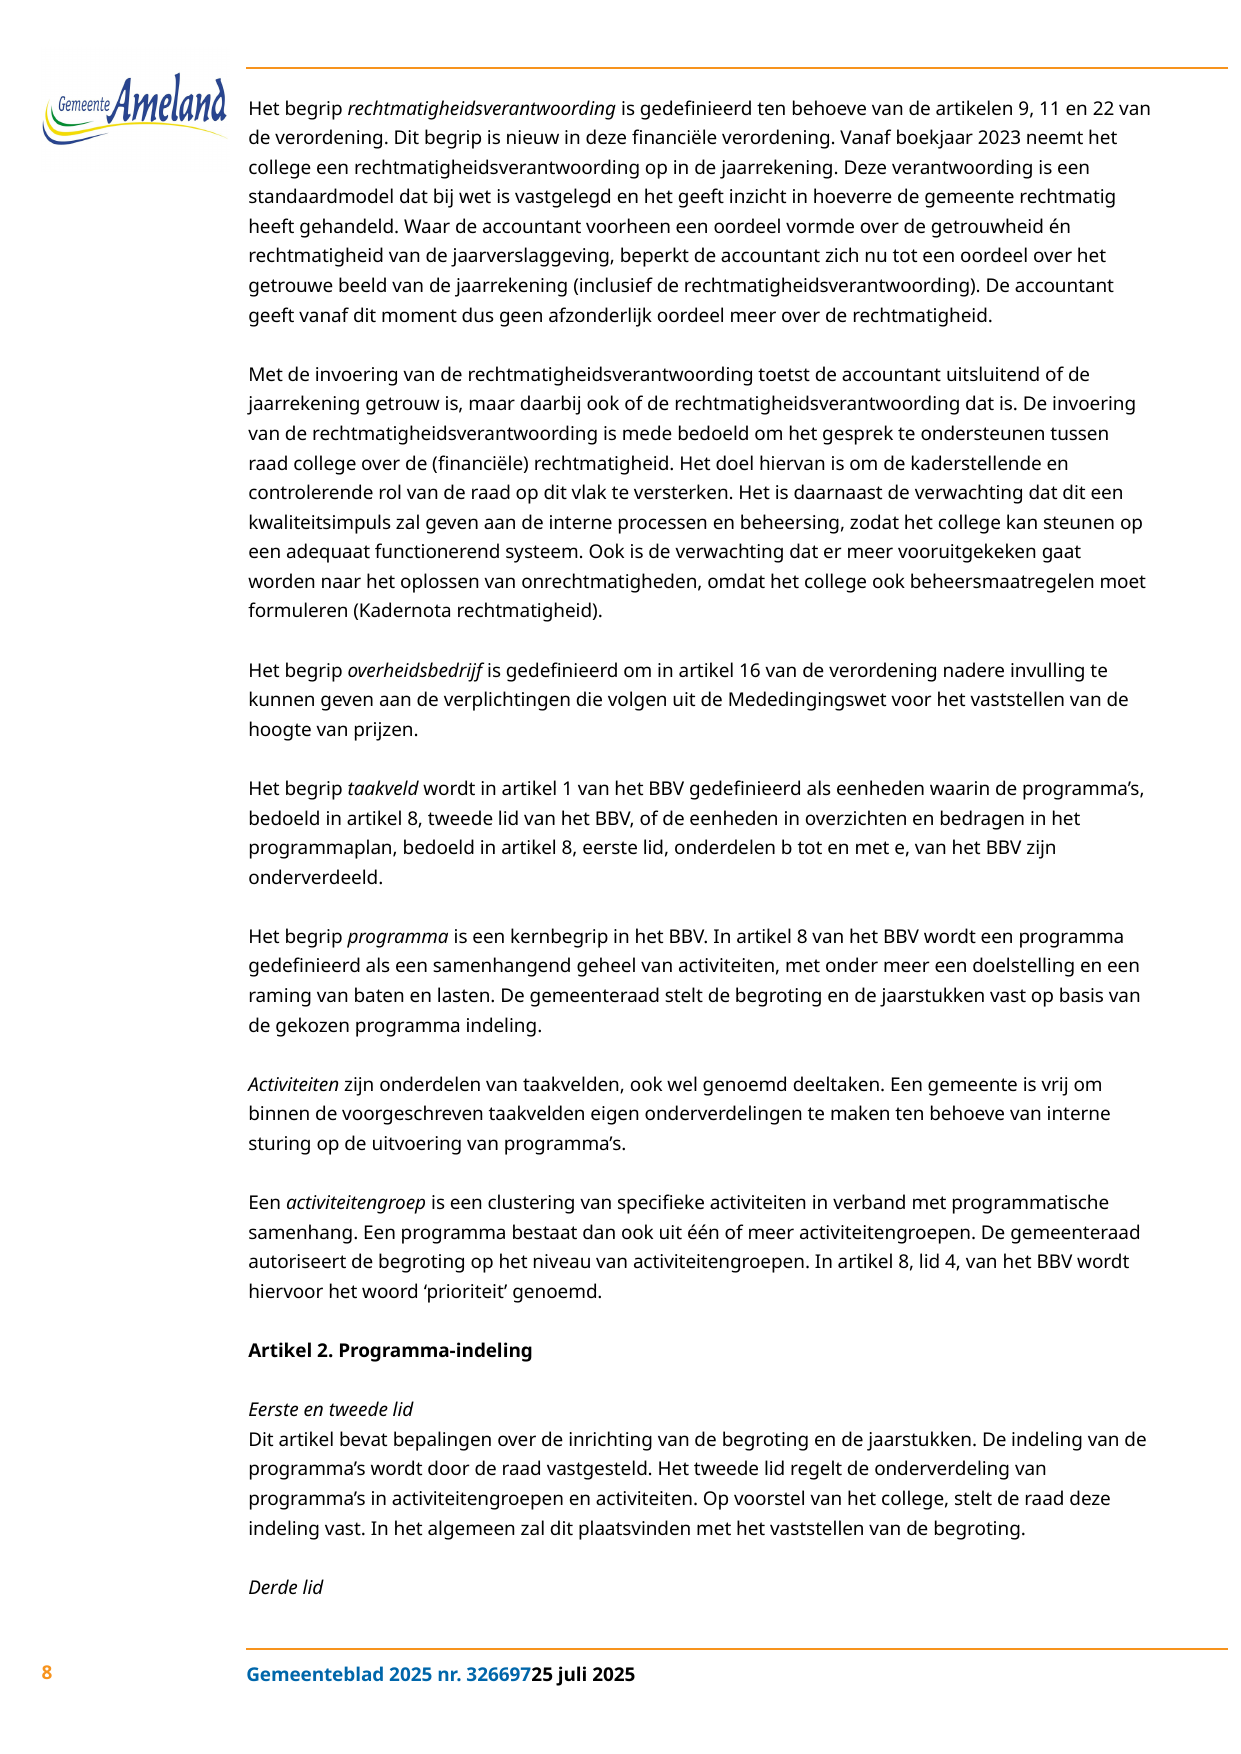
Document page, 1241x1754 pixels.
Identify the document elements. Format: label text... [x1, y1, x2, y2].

text Derde lid [248, 1574, 1152, 1600]
text Dit artikel bevat bepalingen over de inrichting van de begroting en de jaarstukken. De indeling van de programma’s wordt door de raad vastgesteld. Het tweede lid regelt de onderverdeling van programma’s in activiteitengroepen en activiteiten. Op voorstel van het college, stelt de raad deze indeling vast. In het algemeen zal dit plaatsvinden met het vaststellen van de begroting. [248, 1426, 1152, 1541]
picture [41, 47, 231, 172]
text Het begrip rechtmatigheidsverantwoording is gedefinieerd ten behoeve van de artikelen 9, 11 en 22 van de verordening. Dit begrip is nieuw in deze financiële verordening. Vanaf boekjaar 2023 neemt het college een rechtmatigheidsverantwoording op in de jaarrekening. Deze verantwoording is een standaardmodel dat bij wet is vastgelegd en het geeft inzicht in hoeverre de gemeente rechtmatig heeft gehandeld. Waar de accountant voorheen een oordeel vormde over de getrouwheid én rechtmatigheid van de jaarverslaggeving, beperkt de accountant zich nu tot een oordeel over het getrouwe beeld van de jaarrekening (inclusief de rechtmatigheidsverantwoording). De accountant geeft vanaf dit moment dus geen afzonderlijk oordeel meer over de rechtmatigheid. [248, 95, 1152, 328]
text Met de invoering van de rechtmatigheidsverantwoording toetst de accountant uitsluitend of de jaarrekening getrouw is, maar daarbij ook of de rechtmatigheidsverantwoording dat is. De invoering van de rechtmatigheidsverantwoording is mede bedoeld om het gesprek te ondersteunen tussen raad college over de (financiële) rechtmatigheid. Het doel hiervan is om de kaderstellende en controlerende rol van de raad op dit vlak te versterken. Het is daarnaast de verwachting dat dit een kwaliteitsimpuls zal geven aan de interne processen en beheersing, zodat het college kan steunen op een adequaat functionerend systeem. Ook is de verwachting dat er meer vooruitgekeken gaat worden naar het oplossen van onrechtmatigheden, omdat het college ook beheersmaatregelen moet formuleren (Kadernota rechtmatigheid). [248, 361, 1152, 623]
text Het begrip overheidsbedrijf is gedefinieerd om in artikel 16 van de verordening nadere invulling te kunnen geven aan de verplichtingen die volgen uit de Mededingingswet voor het vaststellen van de hoogte van prijzen. [248, 657, 1152, 742]
text Een activiteitengroep is een clustering van specifieke activiteiten in verband met programmatische samenhang. Een programma bestaat dan ook uit één of meer activiteitengroepen. De gemeenteraad autoriseert de begroting op het niveau van activiteitengroepen. In artikel 8, lid 4, van het BBV wordt hiervoor het woord ‘prioriteit’ genoemd. [248, 1189, 1152, 1304]
text Eerste en tweede lid [248, 1396, 1152, 1422]
text Het begrip taakveld wordt in artikel 1 van het BBV gedefinieerd als eenheden waarin de programma’s, bedoeld in artikel 8, tweede lid van het BBV, of de eenheden in overzichten en bedragen in het programmaplan, bedoeld in artikel 8, eerste lid, onderdelen b tot en met e, van het BBV zijn onderverdeeld. [248, 775, 1152, 890]
text Het begrip programma is een kernbegrip in het BBV. In artikel 8 van het BBV wordt een programma gedefinieerd als een samenhangend geheel van activiteiten, met onder meer een doelstelling en een raming van baten en lasten. De gemeenteraad stelt de begroting en de jaarstukken vast op basis van de gekozen programma indeling. [248, 923, 1152, 1038]
text Artikel 2. Programma-indeling [248, 1337, 1152, 1363]
text Activiteiten zijn onderdelen van taakvelden, ook wel genoemd deeltaken. Een gemeente is vrij om binnen de voorgeschreven taakvelden eigen onderverdelingen te maken ten behoeve van interne sturing op de uitvoering van programma’s. [248, 1071, 1152, 1156]
